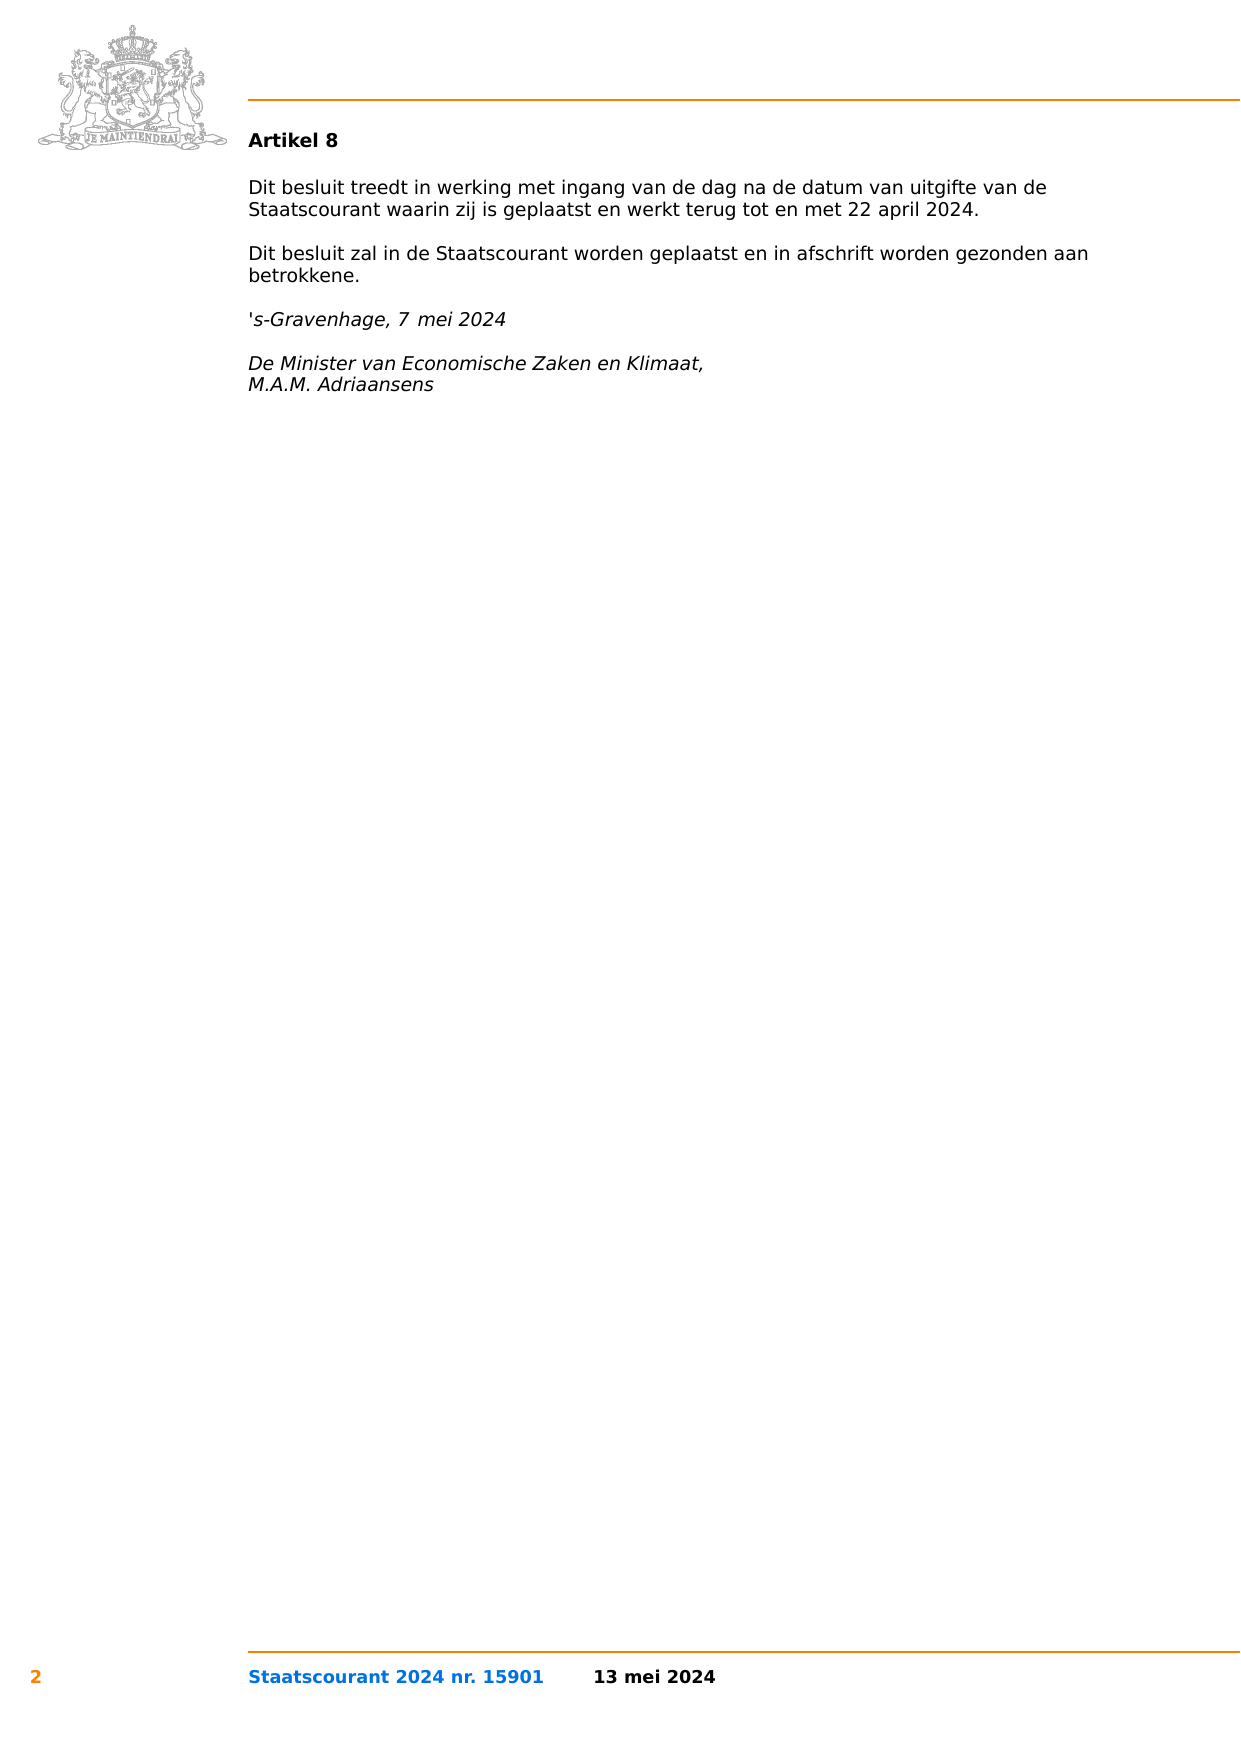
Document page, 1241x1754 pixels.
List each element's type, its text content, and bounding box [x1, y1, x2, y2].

subtitle Artikel 8 [248, 130, 1163, 152]
picture [38, 25, 227, 150]
text 's-Gravenhage, 7 mei 2024 [248, 308, 1163, 331]
text De Minister van Economische Zaken en Klimaat, M.A.M. Adriaansens [248, 352, 1163, 396]
text Dit besluit treedt in werking met ingang van de dag na de datum van uitgifte van de Staatscourant waarin zij is geplaatst en werkt terug tot en met 22 april 2024. [248, 177, 1163, 221]
text Dit besluit zal in de Staatscourant worden geplaatst en in afschrift worden gezonden aan betrokkene. [248, 243, 1163, 287]
